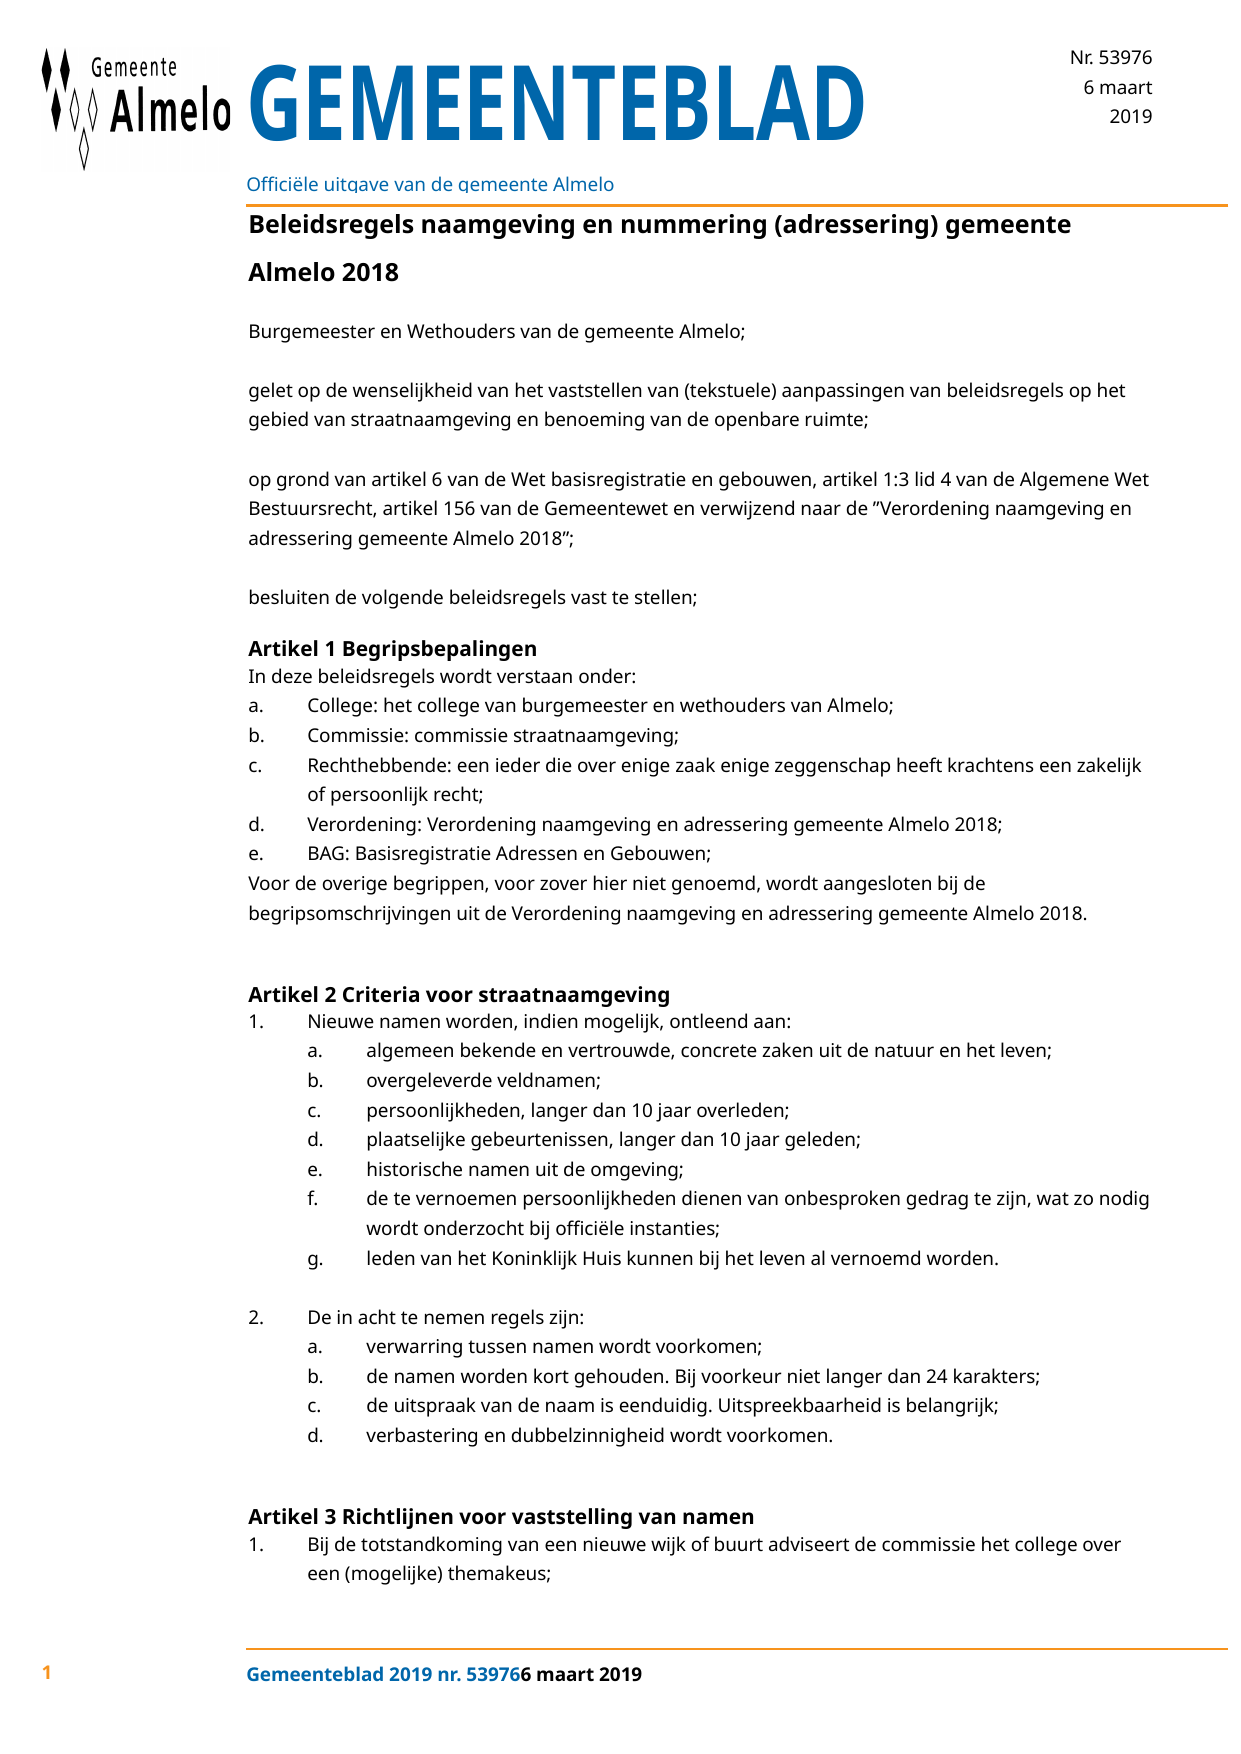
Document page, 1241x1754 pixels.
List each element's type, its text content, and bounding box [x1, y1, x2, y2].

list Nieuwe namen worden, indien mogelijk, ontleend aan: [248, 1008, 1152, 1034]
text Artikel 3 Richtlijnen voor vaststelling van namen [248, 1502, 1152, 1531]
list persoonlijkheden, langer dan 10 jaar overleden; [307, 1097, 1152, 1123]
text Artikel 2 Criteria voor straatnaamgeving [248, 980, 1152, 1008]
list verbastering en dubbelzinnigheid wordt voorkomen. [307, 1422, 1152, 1448]
list de namen worden kort gehouden. Bij voorkeur niet langer dan 24 karakters; [307, 1363, 1152, 1389]
text Artikel 1 Begripsbepalingen [248, 634, 1152, 663]
text Voor de overige begrippen, voor zover hier niet genoemd, wordt aangesloten bij de begripsomschrijvingen uit de Verordening naamgeving en adressering gemeente Almelo 2018. [248, 870, 1152, 925]
text besluiten de volgende beleidsregels vast te stellen; [248, 584, 1152, 610]
list BAG: Basisregistratie Adressen en Gebouwen; [248, 841, 1152, 866]
list overgeleverde veldnamen; [307, 1067, 1152, 1093]
text gelet op de wenselijkheid van het vaststellen van (tekstuele) aanpassingen van beleidsregels op het gebied van straatnaamgeving en benoeming van de openbare ruimte; [248, 377, 1152, 432]
list leden van het Koninklijk Huis kunnen bij het leven al vernoemd worden. [307, 1245, 1152, 1271]
list Bij de totstandkoming van een nieuwe wijk of buurt adviseert de commissie het college over een (mogelijke) themakeus; [248, 1531, 1152, 1586]
list de uitspraak van de naam is eenduidig. Uitspreekbaarheid is belangrijk; [307, 1393, 1152, 1418]
list Rechthebbende: een ieder die over enige zaak enige zeggenschap heeft krachtens een zakelijk of persoonlijk recht; [248, 752, 1152, 807]
list verwarring tussen namen wordt voorkomen; [307, 1333, 1152, 1359]
list Verordening: Verordening naamgeving en adressering gemeente Almelo 2018; [248, 811, 1152, 837]
text Beleidsregels naamgeving en nummering (adressering) gemeente Almelo 2018 [248, 207, 1152, 288]
list de te vernoemen persoonlijkheden dienen van onbesproken gedrag te zijn, wat zo nodig wordt onderzocht bij officiële instanties; [307, 1186, 1152, 1241]
list plaatselijke gebeurtenissen, langer dan 10 jaar geleden; [307, 1126, 1152, 1152]
list De in acht te nemen regels zijn: [248, 1304, 1152, 1330]
picture [41, 47, 231, 172]
list algemeen bekende en vertrouwde, concrete zaken uit de natuur en het leven; [307, 1038, 1152, 1063]
text op grond van artikel 6 van de Wet basisregistratie en gebouwen, artikel 1:3 lid 4 van de Algemene Wet Bestuursrecht, artikel 156 van de Gemeentewet en verwijzend naar de ”Verordening naamgeving en adressering gemeente Almelo 2018”; [248, 466, 1152, 551]
text Burgemeester en Wethouders van de gemeente Almelo; [248, 318, 1152, 344]
list College: het college van burgemeester en wethouders van Almelo; [248, 693, 1152, 718]
text In deze beleidsregels wordt verstaan onder: [248, 663, 1152, 689]
list Commissie: commissie straatnaamgeving; [248, 722, 1152, 748]
list historische namen uit de omgeving; [307, 1156, 1152, 1182]
